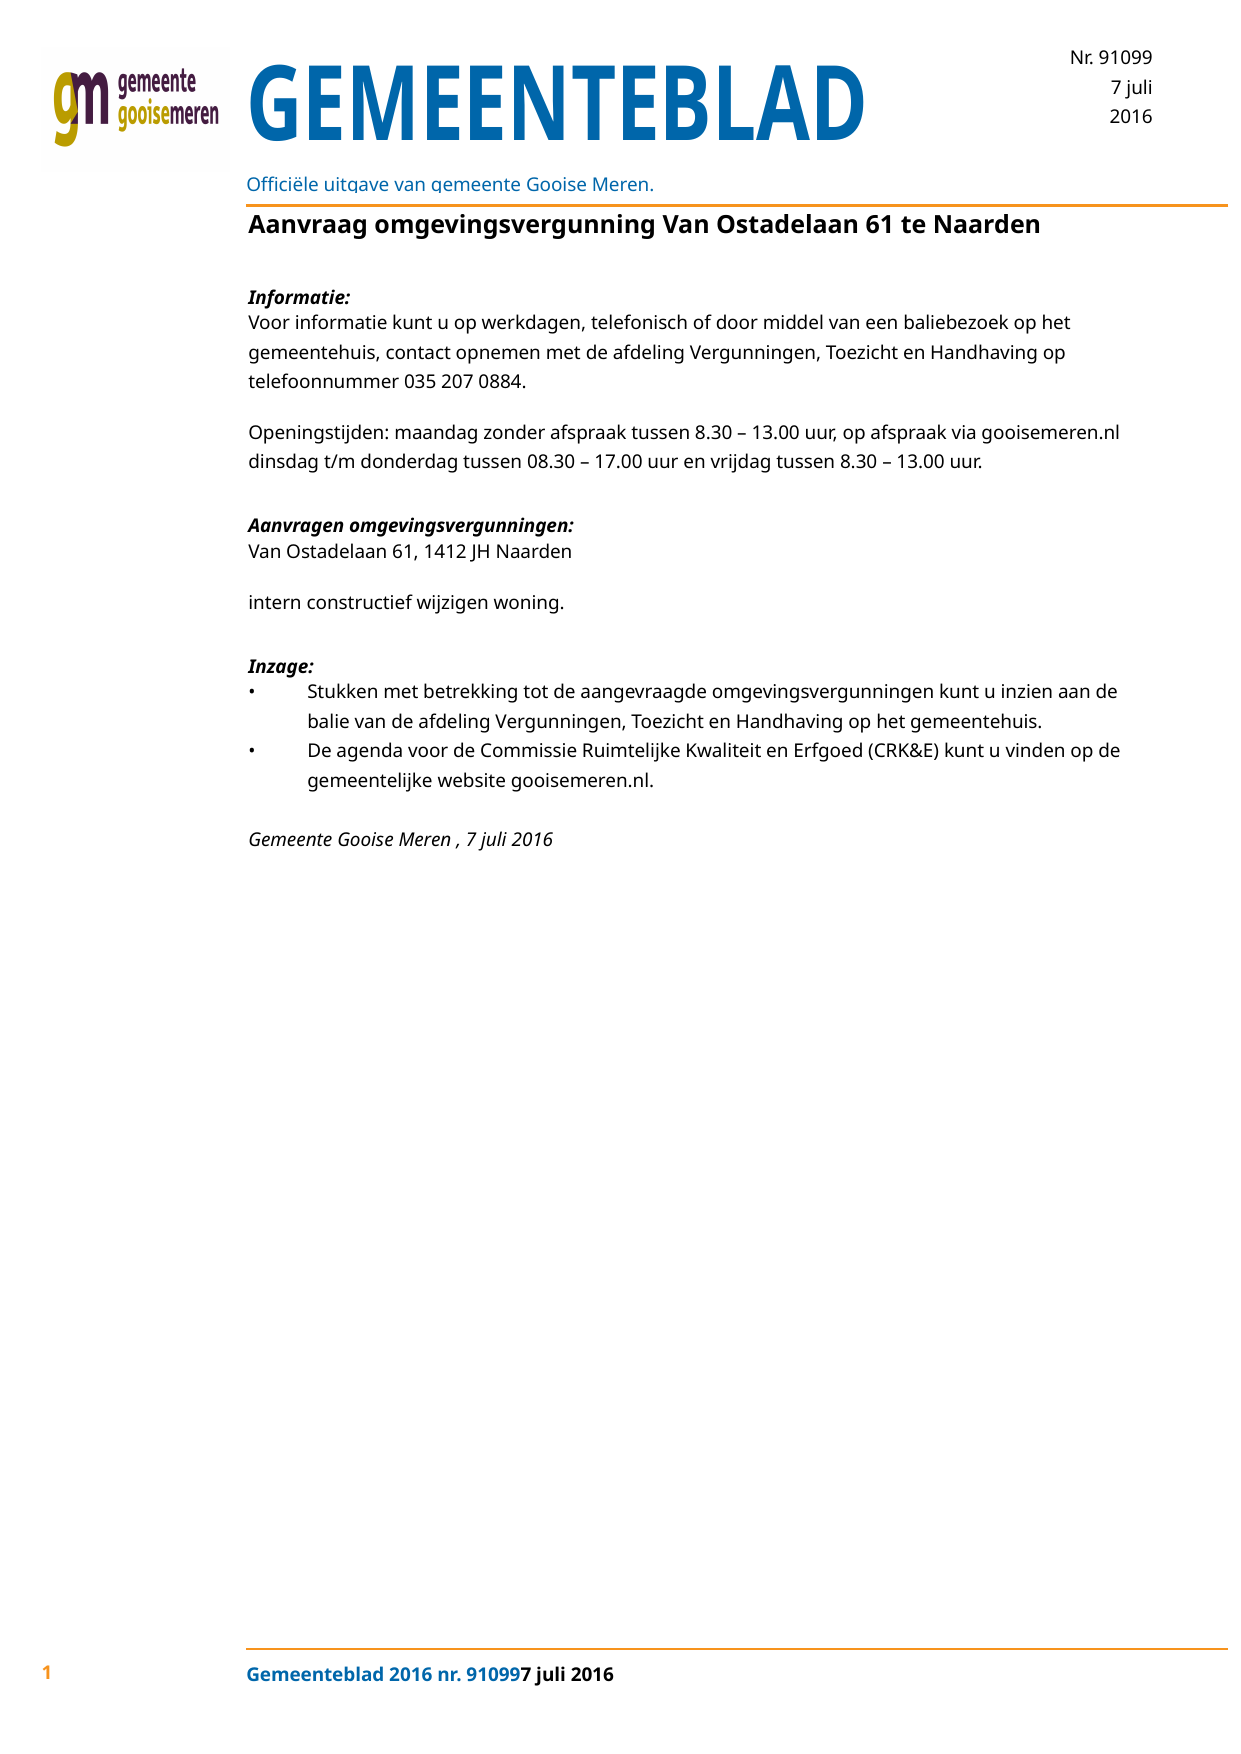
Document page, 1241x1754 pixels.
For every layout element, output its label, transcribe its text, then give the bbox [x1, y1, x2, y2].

list Stukken met betrekking tot de aangevraagde omgevingsvergunningen kunt u inzien aan de balie van de afdeling Vergunningen, Toezicht en Handhaving op het gemeentehuis. [248, 678, 1152, 734]
text Inzage: [248, 653, 1152, 678]
picture [41, 47, 231, 172]
text Van Ostadelaan 61, 1412 JH Naarden [248, 538, 1152, 564]
text intern constructief wijzigen woning. [248, 589, 1152, 614]
list De agenda voor de Commissie Ruimtelijke Kwaliteit en Erfgoed (CRK&E) kunt u vinden op de gemeentelijke website gooisemeren.nl. [248, 738, 1152, 793]
text Informatie: [248, 284, 1152, 309]
text Aanvragen omgevingsvergunningen: [248, 513, 1152, 538]
text Openingstijden: maandag zonder afspraak tussen 8.30 – 13.00 uur, op afspraak via gooisemeren.nl dinsdag t/m donderdag tussen 08.30 – 17.00 uur en vrijdag tussen 8.30 – 13.00 uur. [248, 419, 1152, 474]
text Gemeente Gooise Meren , 7 juli 2016 [248, 826, 1152, 852]
text Aanvraag omgevingsvergunning Van Ostadelaan 61 te Naarden [248, 207, 1152, 241]
text Voor informatie kunt u op werkdagen, telefonisch of door middel van een baliebezoek op het gemeentehuis, contact opnemen met de afdeling Vergunningen, Toezicht en Handhaving op telefoonnummer 035 207 0884. [248, 309, 1152, 394]
